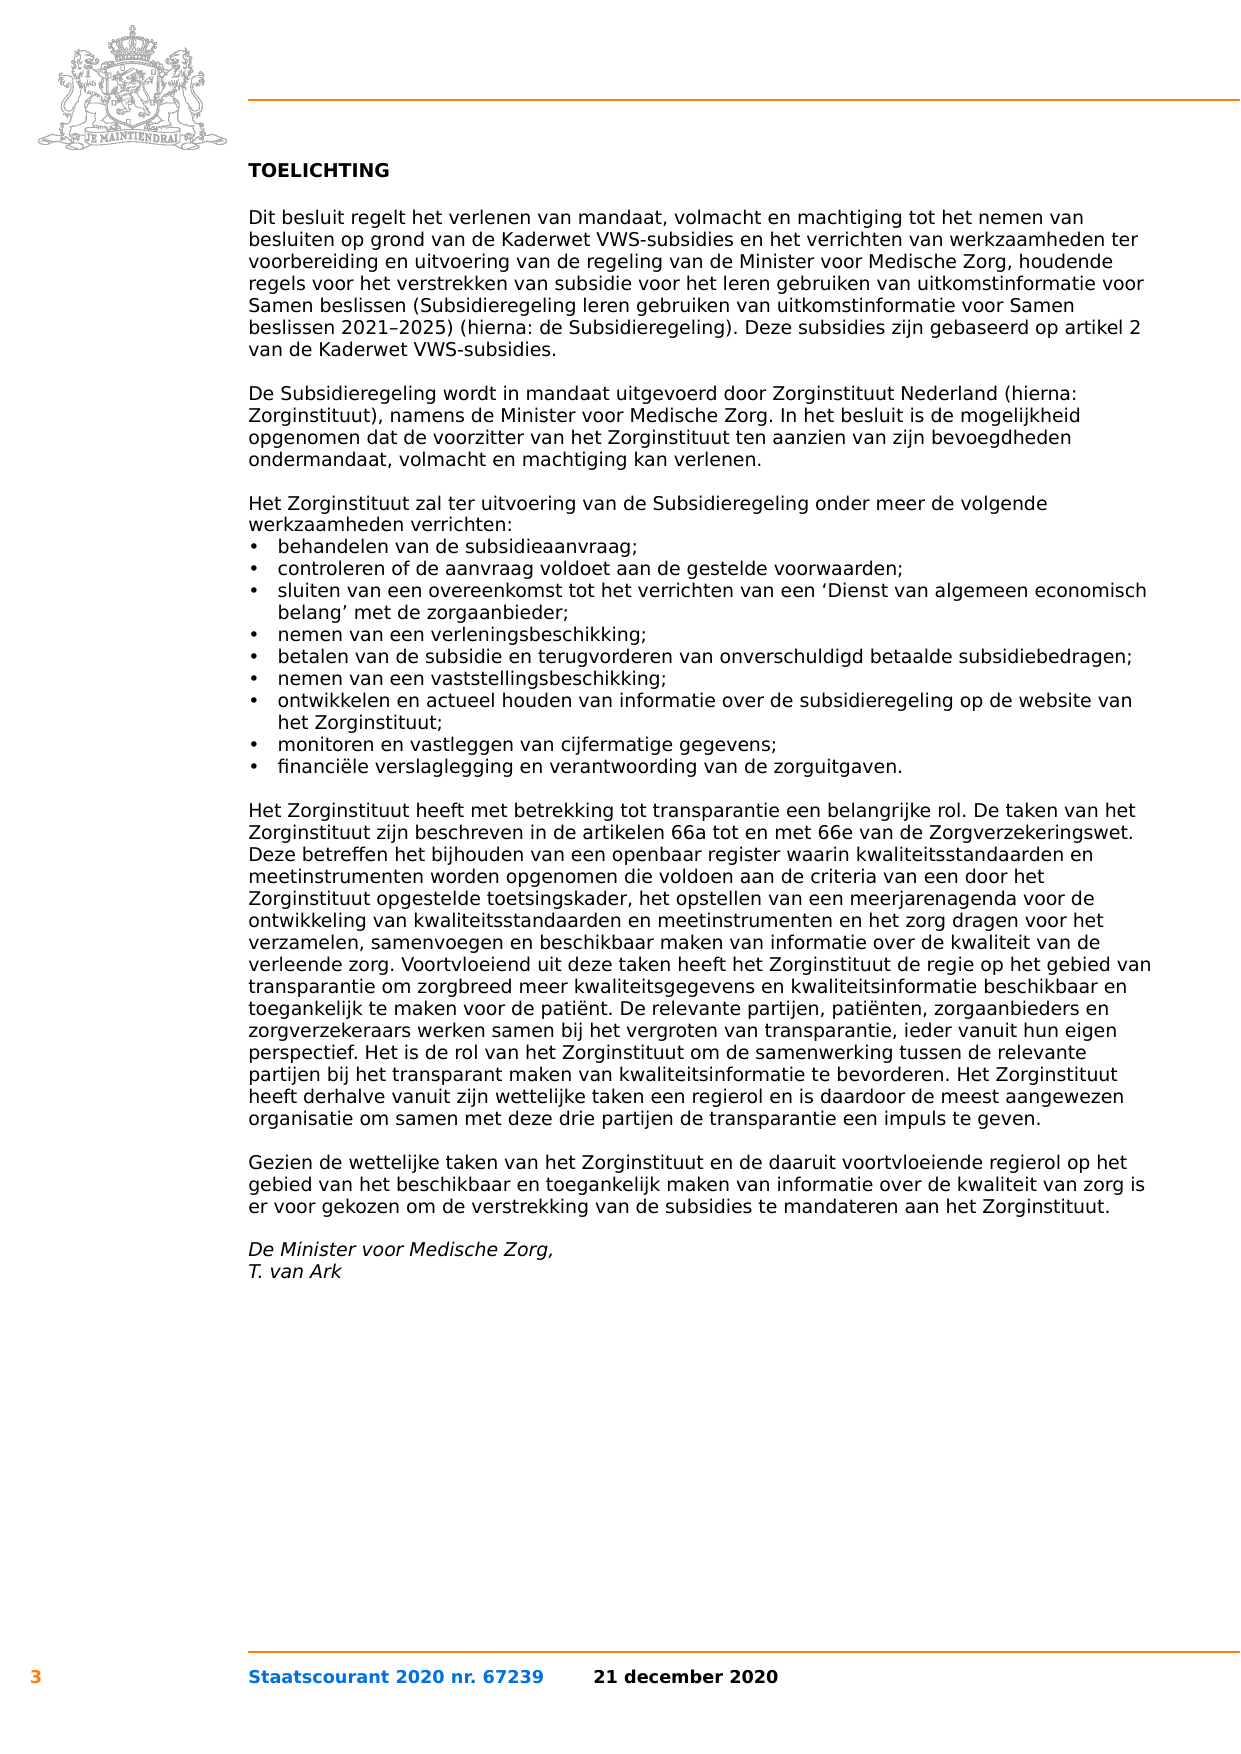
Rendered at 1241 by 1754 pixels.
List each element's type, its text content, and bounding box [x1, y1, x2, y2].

text • betalen van de subsidie en terugvorderen van onverschuldigd betaalde subsidiebedragen; [248, 646, 1163, 668]
text De Subsidieregeling wordt in mandaat uitgevoerd door Zorginstituut Nederland (hierna: Zorginstituut), namens de Minister voor Medische Zorg. In het besluit is de mogelijkheid opgenomen dat de voorzitter van het Zorginstituut ten aanzien van zijn bevoegdheden ondermandaat, volmacht en machtiging kan verlenen. [248, 383, 1163, 471]
picture [38, 25, 227, 150]
subtitle TOELICHTING [248, 160, 1163, 182]
text Het Zorginstituut zal ter uitvoering van de Subsidieregeling onder meer de volgende werkzaamheden verrichten: [248, 492, 1163, 536]
text • monitoren en vastleggen van cijfermatige gegevens; [248, 734, 1163, 756]
text • controleren of de aanvraag voldoet aan de gestelde voorwaarden; [248, 558, 1163, 580]
text De Minister voor Medische Zorg, T. van Ark [248, 1239, 1163, 1283]
text • financiële verslaglegging en verantwoording van de zorguitgaven. [248, 756, 1163, 778]
text Het Zorginstituut heeft met betrekking tot transparantie een belangrijke rol. De taken van het Zorginstituut zijn beschreven in de artikelen 66a tot en met 66e van de Zorgverzekeringswet. Deze betreffen het bijhouden van een openbaar register waarin kwaliteitsstandaarden en meetinstrumenten worden opgenomen die voldoen aan de criteria van een door het Zorginstituut opgestelde toetsingskader, het opstellen van een meerjarenagenda voor de ontwikkeling van kwaliteitsstandaarden en meetinstrumenten en het zorg dragen voor het verzamelen, samenvoegen en beschikbaar maken van informatie over de kwaliteit van de verleende zorg. Voortvloeiend uit deze taken heeft het Zorginstituut de regie op het gebied van transparantie om zorgbreed meer kwaliteitsgegevens en kwaliteitsinformatie beschikbaar en toegankelijk te maken voor de patiënt. De relevante partijen, patiënten, zorgaanbieders en zorgverzekeraars werken samen bij het vergroten van transparantie, ieder vanuit hun eigen perspectief. Het is de rol van het Zorginstituut om de samenwerking tussen de relevante partijen bij het transparant maken van kwaliteitsinformatie te bevorderen. Het Zorginstituut heeft derhalve vanuit zijn wettelijke taken een regierol en is daardoor de meest aangewezen organisatie om samen met deze drie partijen de transparantie een impuls te geven. [248, 800, 1163, 1130]
text • ontwikkelen en actueel houden van informatie over de subsidieregeling op de website van het Zorginstituut; [248, 690, 1163, 734]
text • sluiten van een overeenkomst tot het verrichten van een ‘Dienst van algemeen economisch belang’ met de zorgaanbieder; [248, 580, 1163, 624]
text • nemen van een verleningsbeschikking; [248, 624, 1163, 646]
text • behandelen van de subsidieaanvraag; [248, 536, 1163, 558]
text • nemen van een vaststellingsbeschikking; [248, 668, 1163, 690]
text Gezien de wettelijke taken van het Zorginstituut en de daaruit voortvloeiende regierol op het gebied van het beschikbaar en toegankelijk maken van informatie over de kwaliteit van zorg is er voor gekozen om de verstrekking van de subsidies te mandateren aan het Zorginstituut. [248, 1152, 1163, 1217]
text Dit besluit regelt het verlenen van mandaat, volmacht en machtiging tot het nemen van besluiten op grond van de Kaderwet VWS-subsidies en het verrichten van werkzaamheden ter voorbereiding en uitvoering van de regeling van de Minister voor Medische Zorg, houdende regels voor het verstrekken van subsidie voor het leren gebruiken van uitkomstinformatie voor Samen beslissen (Subsidieregeling leren gebruiken van uitkomstinformatie voor Samen beslissen 2021–2025) (hierna: de Subsidieregeling). Deze subsidies zijn gebaseerd op artikel 2 van de Kaderwet VWS-subsidies. [248, 207, 1163, 361]
